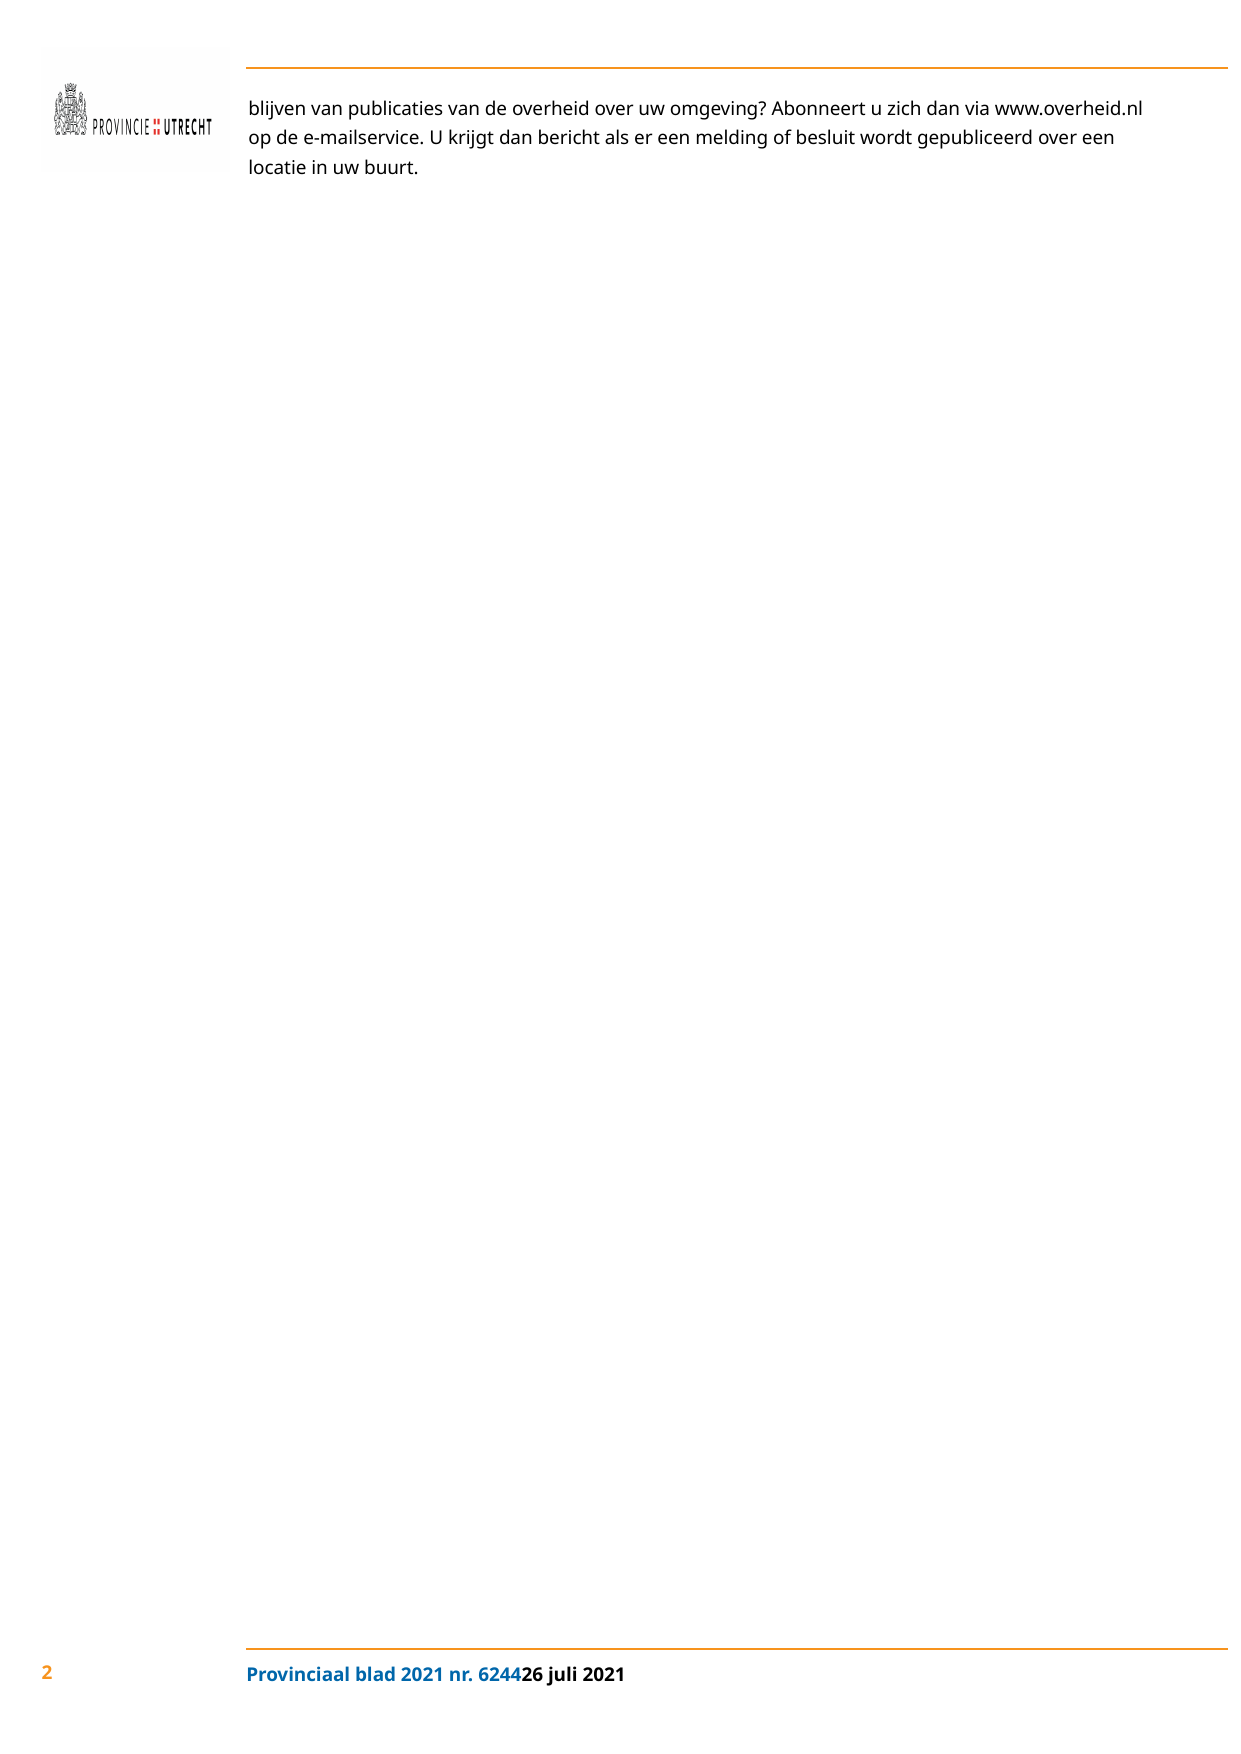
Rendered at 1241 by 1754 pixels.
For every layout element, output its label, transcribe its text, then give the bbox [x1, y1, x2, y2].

text blijven van publicaties van de overheid over uw omgeving? Abonneert u zich dan via www.overheid.nl op de e-mailservice. U krijgt dan bericht als er een melding of besluit wordt gepubliceerd over een locatie in uw buurt. [248, 95, 1152, 180]
picture [41, 47, 231, 172]
